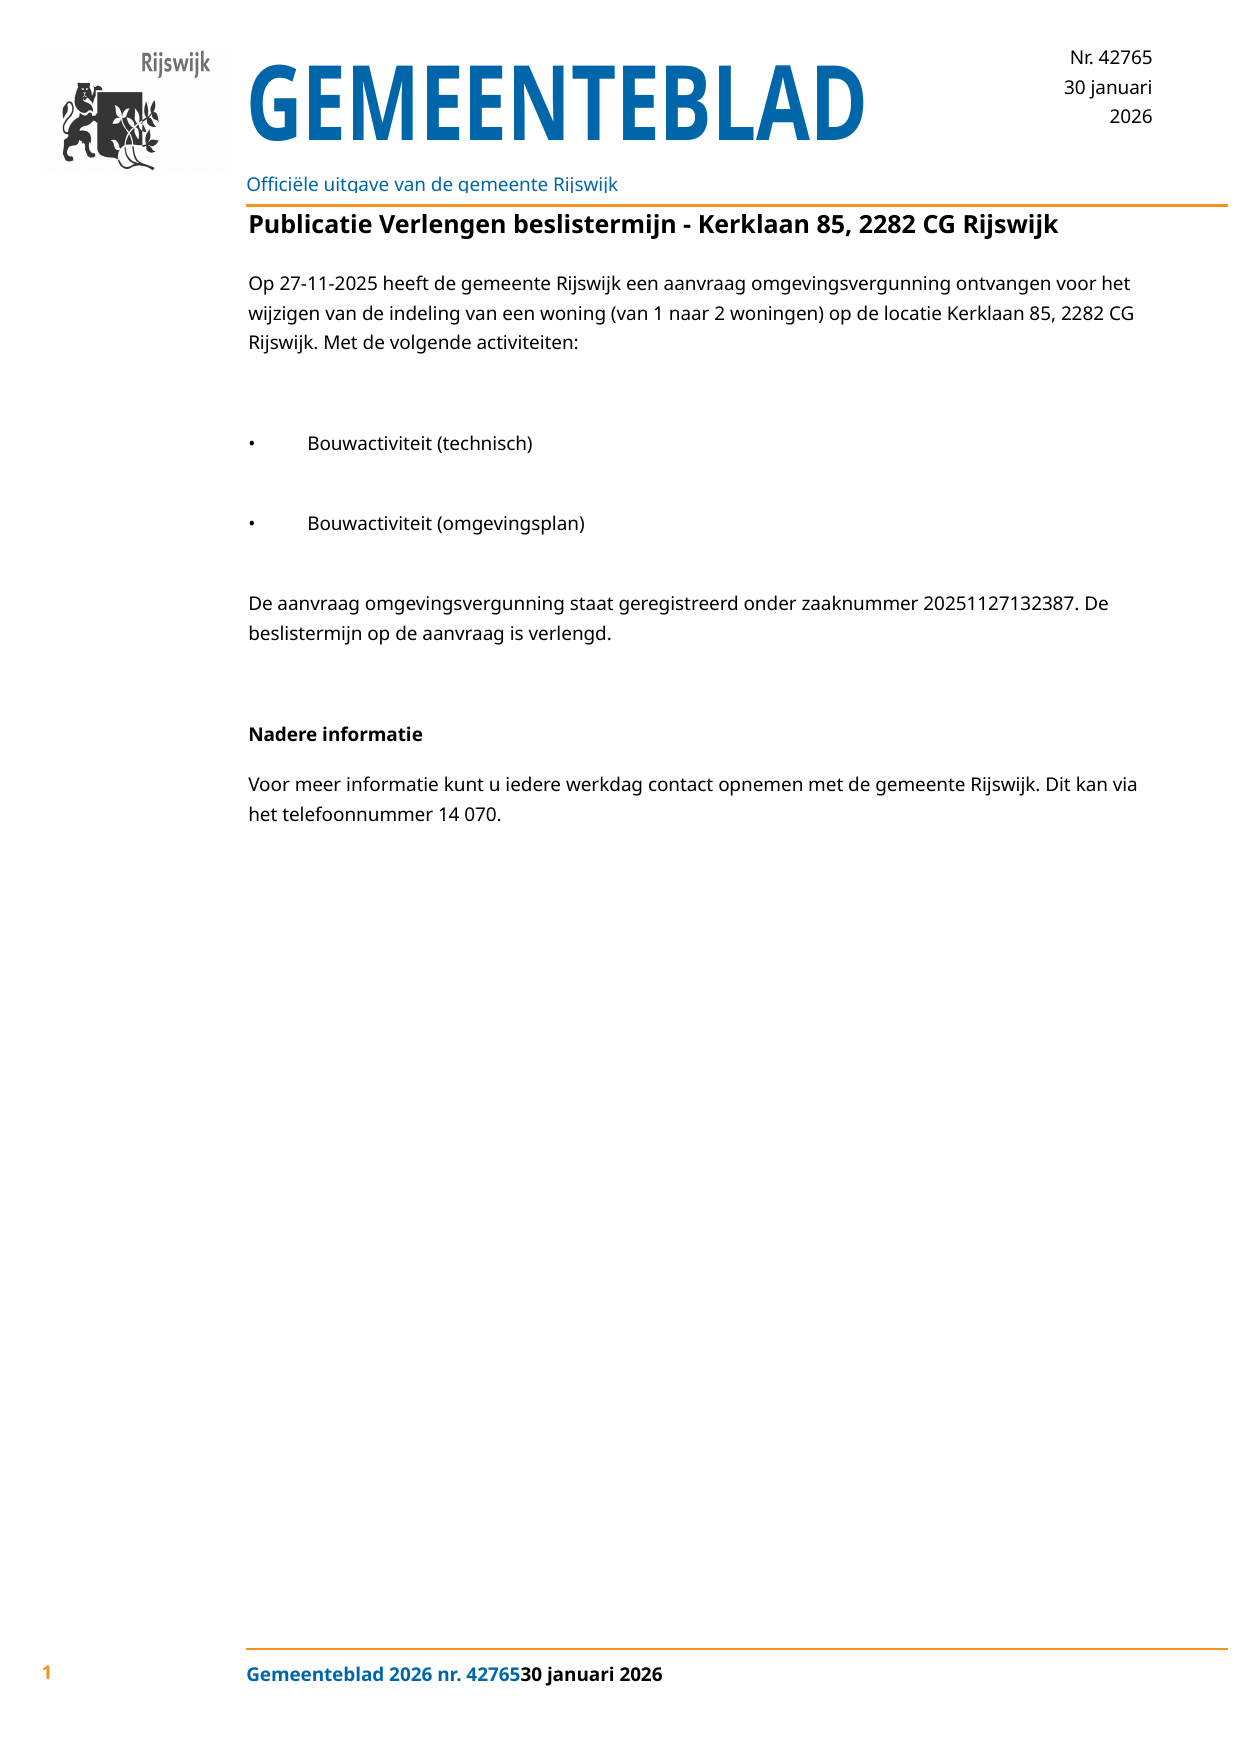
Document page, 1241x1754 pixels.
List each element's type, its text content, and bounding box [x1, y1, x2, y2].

text Publicatie Verlengen beslistermijn - Kerklaan 85, 2282 CG Rijswijk [248, 207, 1152, 241]
list Bouwactiviteit (omgevingsplan) [248, 510, 1152, 536]
text Op 27-11-2025 heeft de gemeente Rijswijk een aanvraag omgevingsvergunning ontvangen voor het wijzigen van de indeling van een woning (van 1 naar 2 woningen) op de locatie Kerklaan 85, 2282 CG Rijswijk. Met de volgende activiteiten: [248, 270, 1152, 355]
picture [41, 47, 231, 172]
text De aanvraag omgevingsvergunning staat geregistreerd onder zaaknummer 20251127132387. De beslistermijn op de aanvraag is verlengd. [248, 590, 1152, 646]
text Nadere informatie [248, 721, 1152, 746]
list Bouwactiviteit (technisch) [248, 430, 1152, 456]
text Voor meer informatie kunt u iedere werkdag contact opnemen met de gemeente Rijswijk. Dit kan via het telefoonnummer 14 070. [248, 771, 1152, 826]
